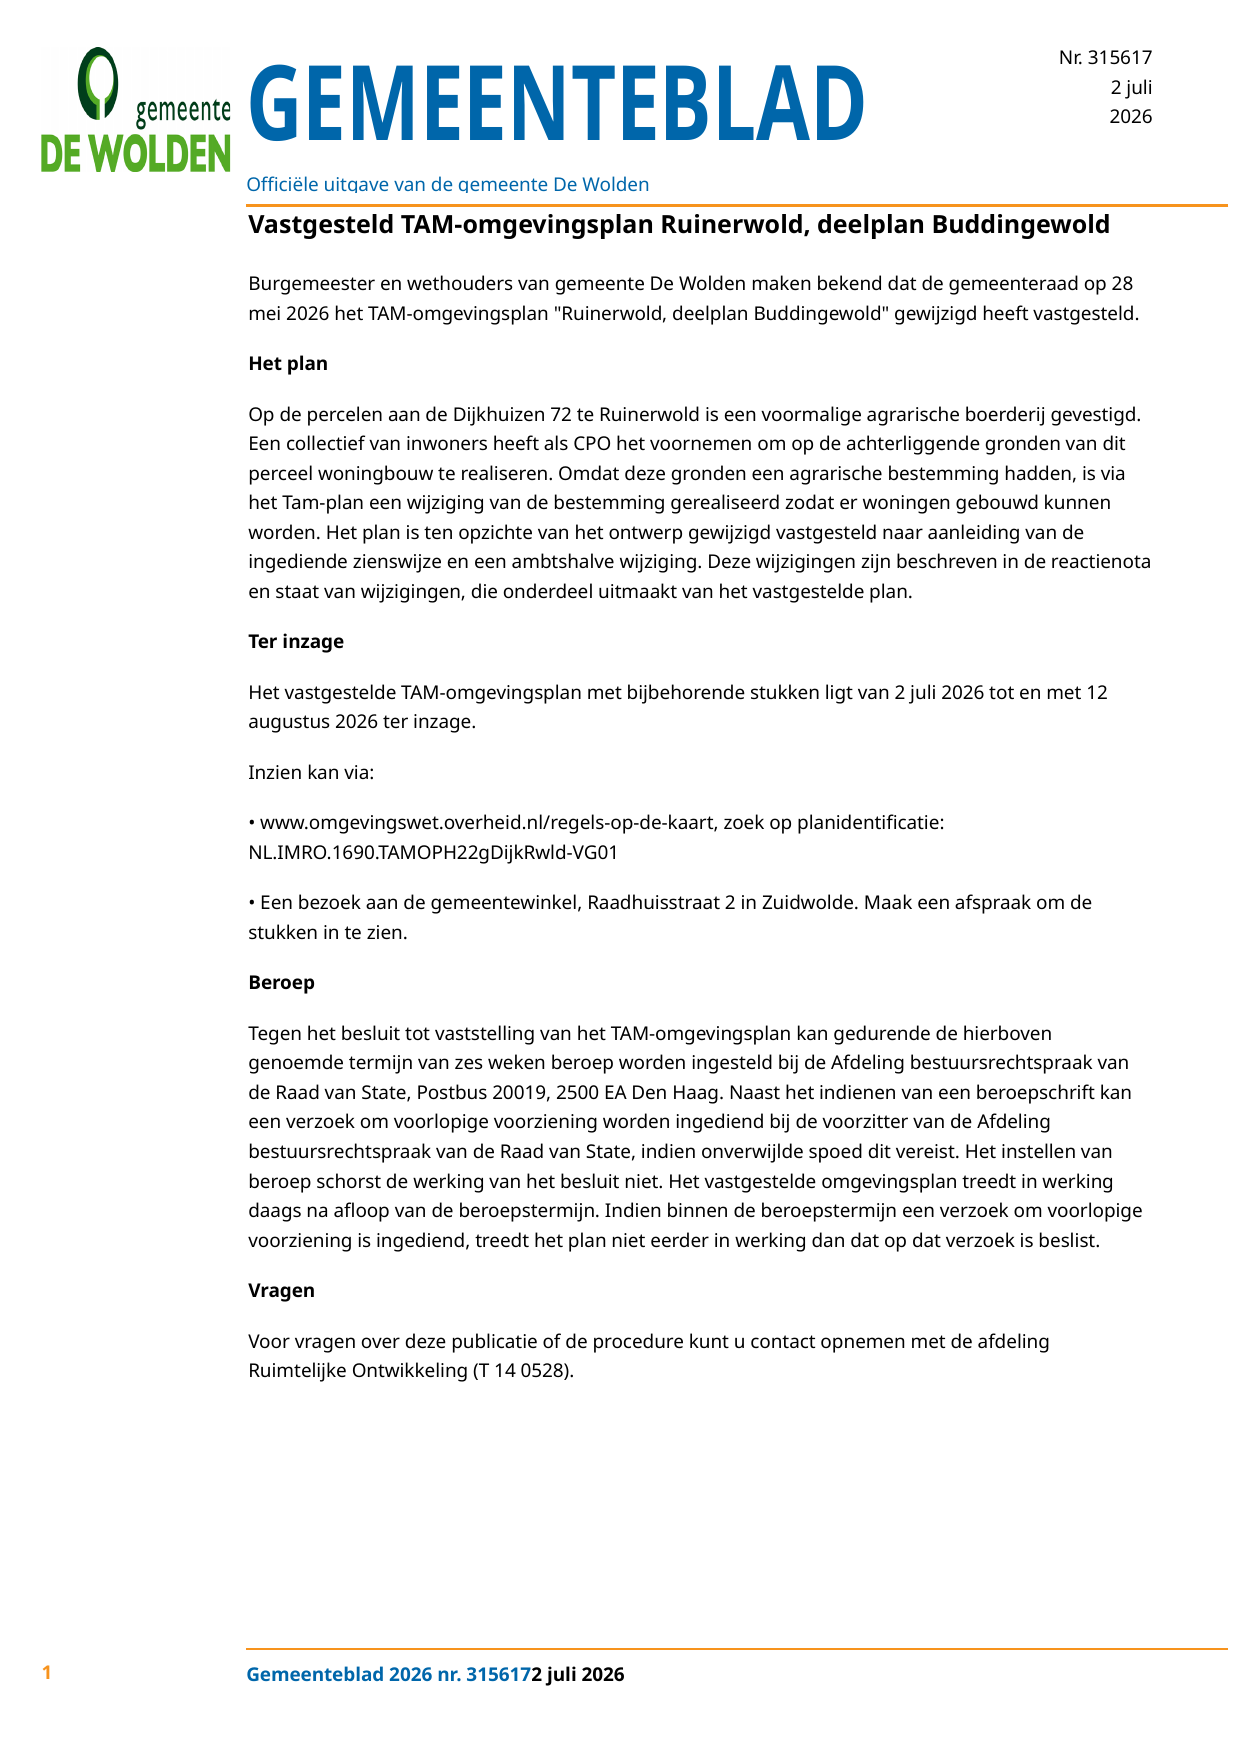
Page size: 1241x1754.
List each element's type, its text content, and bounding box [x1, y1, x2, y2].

text Vragen [248, 1277, 1152, 1303]
text • www.omgevingswet.overheid.nl/regels-op-de-kaart, zoek op planidentificatie: NL.IMRO.1690.TAMOPH22gDijkRwld-VG01 [248, 809, 1152, 865]
text Op de percelen aan de Dijkhuizen 72 te Ruinerwold is een voormalige agrarische boerderij gevestigd. Een collectief van inwoners heeft als CPO het voornemen om op de achterliggende gronden van dit perceel woningbouw te realiseren. Omdat deze gronden een agrarische bestemming hadden, is via het Tam-plan een wijziging van de bestemming gerealiseerd zodat er woningen gebouwd kunnen worden. Het plan is ten opzichte van het ontwerp gewijzigd vastgesteld naar aanleiding van de ingediende zienswijze en een ambtshalve wijziging. Deze wijzigingen zijn beschreven in de reactienota en staat van wijzigingen, die onderdeel uitmaakt van het vastgestelde plan. [248, 401, 1152, 604]
text Het vastgestelde TAM-omgevingsplan met bijbehorende stukken ligt van 2 juli 2026 tot en met 12 augustus 2026 ter inzage. [248, 679, 1152, 734]
picture [41, 47, 231, 172]
text Beroep [248, 969, 1152, 995]
text Burgemeester en wethouders van gemeente De Wolden maken bekend dat de gemeenteraad op 28 mei 2026 het TAM-omgevingsplan "Ruinerwold, deelplan Buddingewold" gewijzigd heeft vastgesteld. [248, 270, 1152, 326]
text Het plan [248, 350, 1152, 376]
text Inzien kan via: [248, 759, 1152, 785]
text • Een bezoek aan de gemeentewinkel, Raadhuisstraat 2 in Zuidwolde. Maak een afspraak om de stukken in te zien. [248, 889, 1152, 945]
text Vastgesteld TAM-omgevingsplan Ruinerwold, deelplan Buddingewold [248, 207, 1152, 241]
text Ter inzage [248, 629, 1152, 654]
text Tegen het besluit tot vaststelling van het TAM-omgevingsplan kan gedurende de hierboven genoemde termijn van zes weken beroep worden ingesteld bij de Afdeling bestuursrechtspraak van de Raad van State, Postbus 20019, 2500 EA Den Haag. Naast het indienen van een beroepschrift kan een verzoek om voorlopige voorziening worden ingediend bij de voorzitter van de Afdeling bestuursrechtspraak van de Raad van State, indien onverwijlde spoed dit vereist. Het instellen van beroep schorst de werking van het besluit niet. Het vastgestelde omgevingsplan treedt in werking daags na afloop van de beroepstermijn. Indien binnen de beroepstermijn een verzoek om voorlopige voorziening is ingediend, treedt het plan niet eerder in werking dan dat op dat verzoek is beslist. [248, 1020, 1152, 1253]
text Voor vragen over deze publicatie of de procedure kunt u contact opnemen met de afdeling Ruimtelijke Ontwikkeling (T 14 0528). [248, 1328, 1152, 1383]
